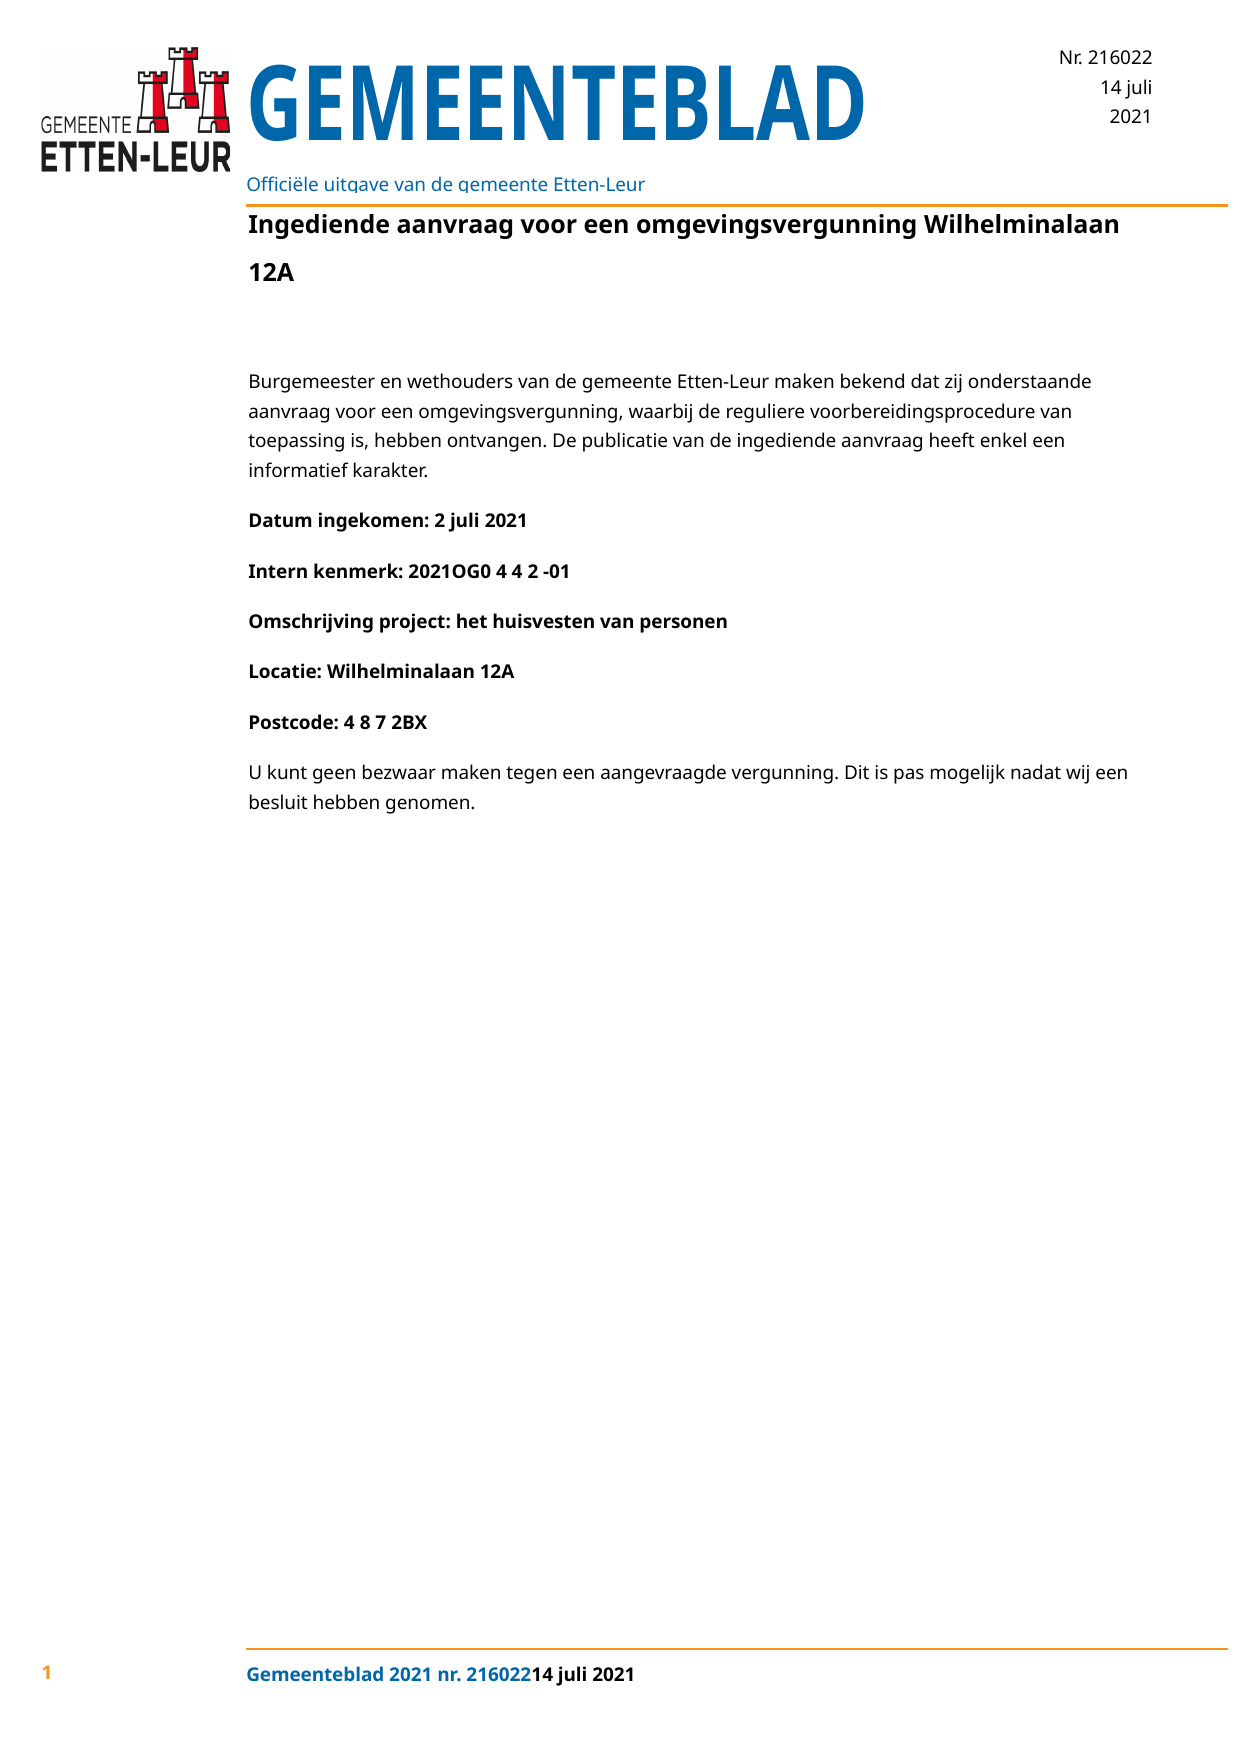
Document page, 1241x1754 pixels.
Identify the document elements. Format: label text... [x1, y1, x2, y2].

text Omschrijving project: het huisvesten van personen [248, 608, 1152, 634]
text Locatie: Wilhelminalaan 12A [248, 659, 1152, 684]
text Intern kenmerk: 2021OG0 4 4 2 -01 [248, 558, 1152, 584]
text U kunt geen bezwaar maken tegen een aangevraagde vergunning. Dit is pas mogelijk nadat wij een besluit hebben genomen. [248, 759, 1152, 815]
text Datum ingekomen: 2 juli 2021 [248, 507, 1152, 533]
picture [41, 47, 231, 172]
text Ingediende aanvraag voor een omgevingsvergunning Wilhelminalaan 12A [248, 207, 1152, 288]
text Burgemeester en wethouders van de gemeente Etten-Leur maken bekend dat zij onderstaande aanvraag voor een omgevingsvergunning, waarbij de reguliere voorbereidingsprocedure van toepassing is, hebben ontvangen. De publicatie van de ingediende aanvraag heeft enkel een informatief karakter. [248, 368, 1152, 483]
text Postcode: 4 8 7 2BX [248, 709, 1152, 735]
